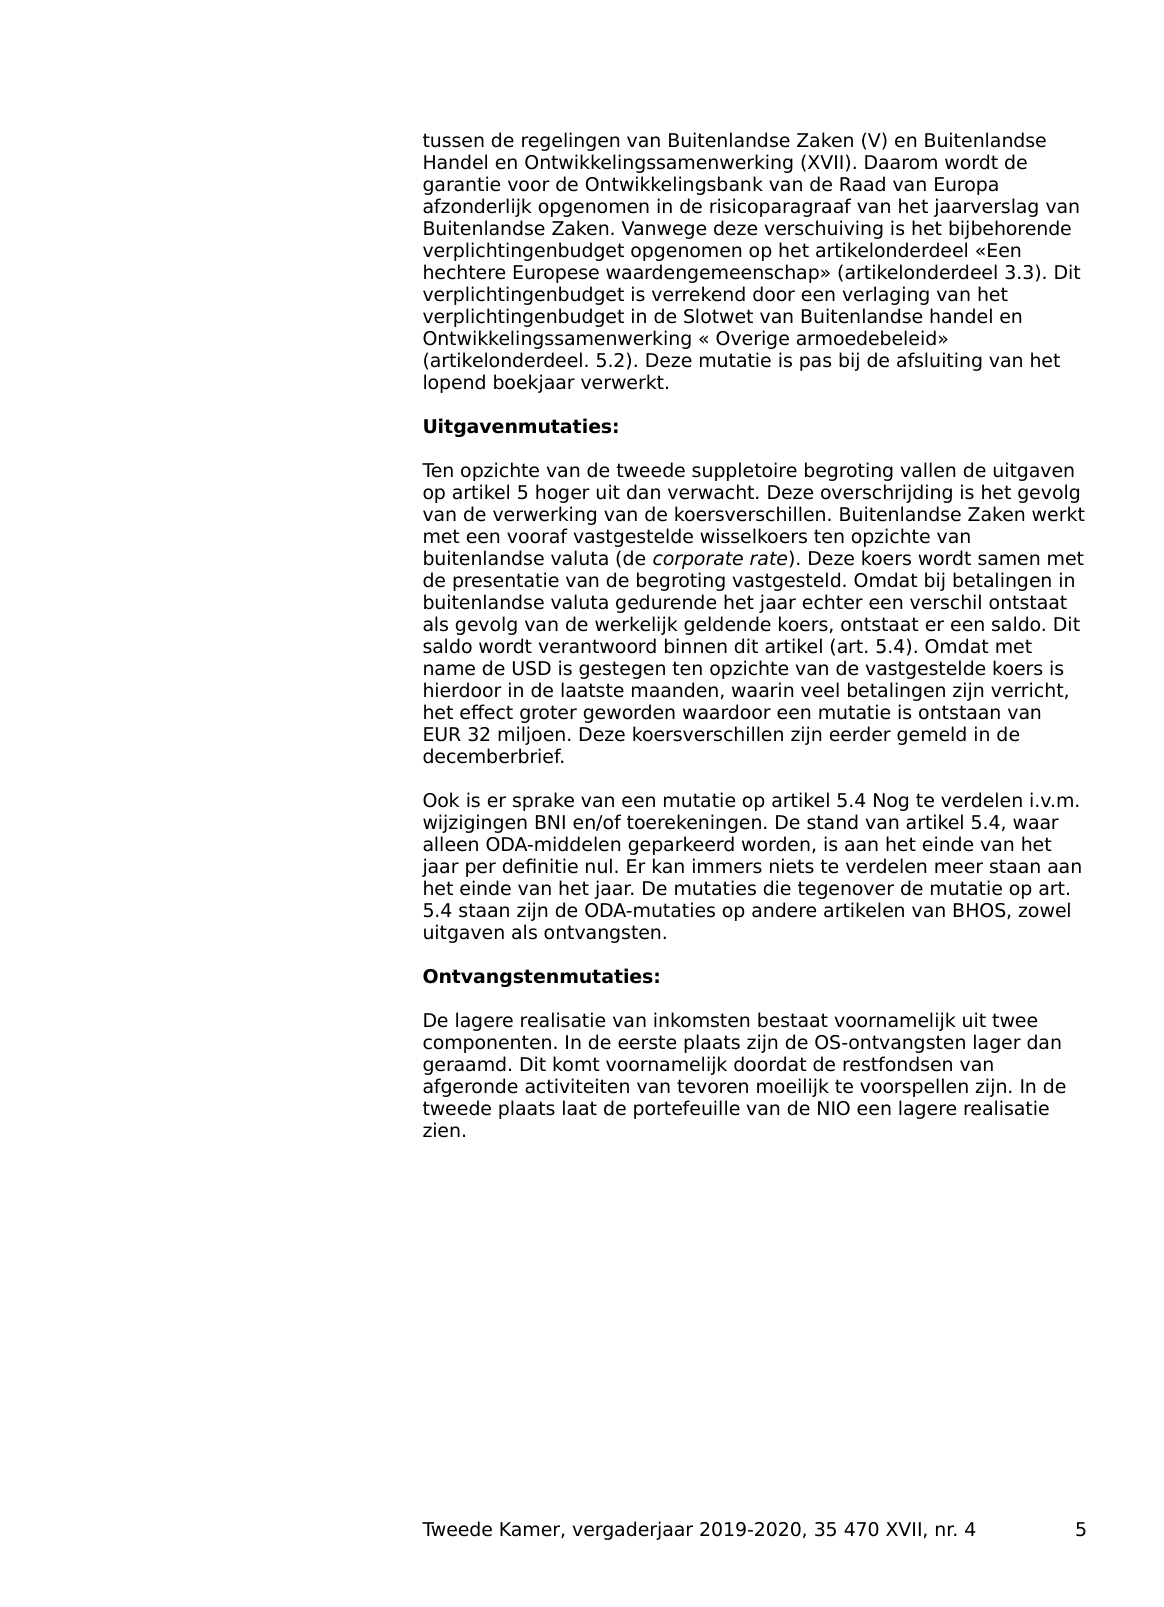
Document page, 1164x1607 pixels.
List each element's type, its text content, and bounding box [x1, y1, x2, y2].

text Ook is er sprake van een mutatie op artikel 5.4 Nog te verdelen i.v.m. wijzigingen BNI en/of toerekeningen. De stand van artikel 5.4, waar alleen ODA-middelen geparkeerd worden, is aan het einde van het jaar per definitie nul. Er kan immers niets te verdelen meer staan aan het einde van het jaar. De mutaties die tegenover de mutatie op art. 5.4 staan zijn de ODA-mutaties op andere artikelen van BHOS, zowel uitgaven als ontvangsten. [422, 790, 1087, 944]
text De lagere realisatie van inkomsten bestaat voornamelijk uit twee componenten. In de eerste plaats zijn de OS-ontvangsten lager dan geraamd. Dit komt voornamelijk doordat de restfondsen van afgeronde activiteiten van tevoren moeilijk te voorspellen zijn. In de tweede plaats laat de portefeuille van de NIO een lagere realisatie zien. [422, 1010, 1087, 1142]
subtitle Uitgavenmutaties: [422, 416, 1087, 438]
text Ten opzichte van de tweede suppletoire begroting vallen de uitgaven op artikel 5 hoger uit dan verwacht. Deze overschrijding is het gevolg van de verwerking van de koersverschillen. Buitenlandse Zaken werkt met een vooraf vastgestelde wisselkoers ten opzichte van buitenlandse valuta (de corporate rate). Deze koers wordt samen met de presentatie van de begroting vastgesteld. Omdat bij betalingen in buitenlandse valuta gedurende het jaar echter een verschil ontstaat als gevolg van de werkelijk geldende koers, ontstaat er een saldo. Dit saldo wordt verantwoord binnen dit artikel (art. 5.4). Omdat met name de USD is gestegen ten opzichte van de vastgestelde koers is hierdoor in de laatste maanden, waarin veel betalingen zijn verricht, het effect groter geworden waardoor een mutatie is ontstaan van EUR 32 miljoen. Deze koersverschillen zijn eerder gemeld in de decemberbrief. [422, 460, 1087, 768]
text tussen de regelingen van Buitenlandse Zaken (V) en Buitenlandse Handel en Ontwikkelingssamenwerking (XVII). Daarom wordt de garantie voor de Ontwikkelingsbank van de Raad van Europa afzonderlijk opgenomen in de risicoparagraaf van het jaarverslag van Buitenlandse Zaken. Vanwege deze verschuiving is het bijbehorende verplichtingenbudget opgenomen op het artikelonderdeel «Een hechtere Europese waardengemeenschap» (artikelonderdeel 3.3). Dit verplichtingenbudget is verrekend door een verlaging van het verplichtingenbudget in de Slotwet van Buitenlandse handel en Ontwikkelingssamenwerking « Overige armoedebeleid» (artikelonderdeel. 5.2). Deze mutatie is pas bij de afsluiting van het lopend boekjaar verwerkt. [422, 130, 1087, 394]
subtitle Ontvangstenmutaties: [422, 966, 1087, 988]
